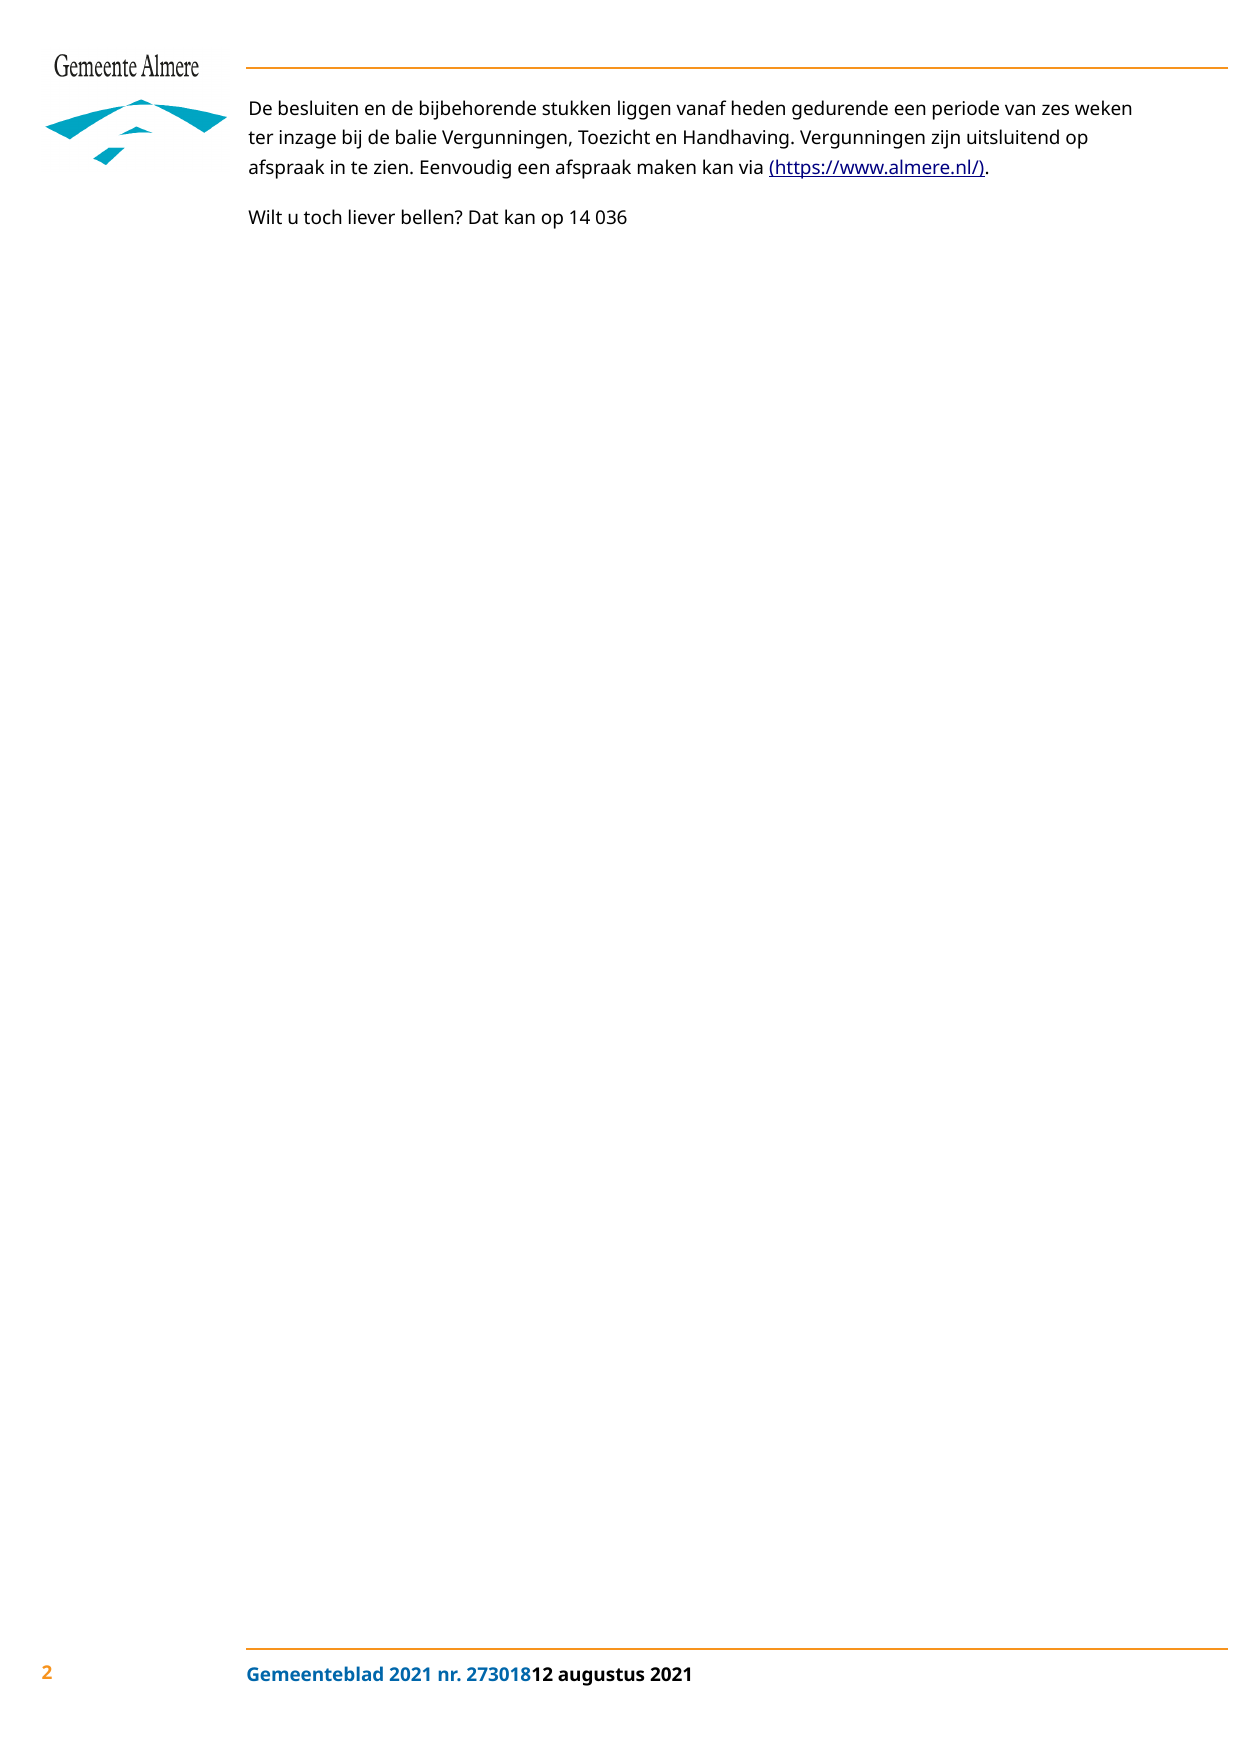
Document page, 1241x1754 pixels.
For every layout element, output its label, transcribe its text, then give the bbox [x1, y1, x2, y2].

text Wilt u toch liever bellen? Dat kan op 14 036 [248, 204, 1152, 230]
text De besluiten en de bijbehorende stukken liggen vanaf heden gedurende een periode van zes weken ter inzage bij de balie Vergunningen, Toezicht en Handhaving. Vergunningen zijn uitsluitend op afspraak in te zien. Eenvoudig een afspraak maken kan via (https://www.almere.nl/). [248, 95, 1152, 180]
picture [41, 47, 231, 172]
